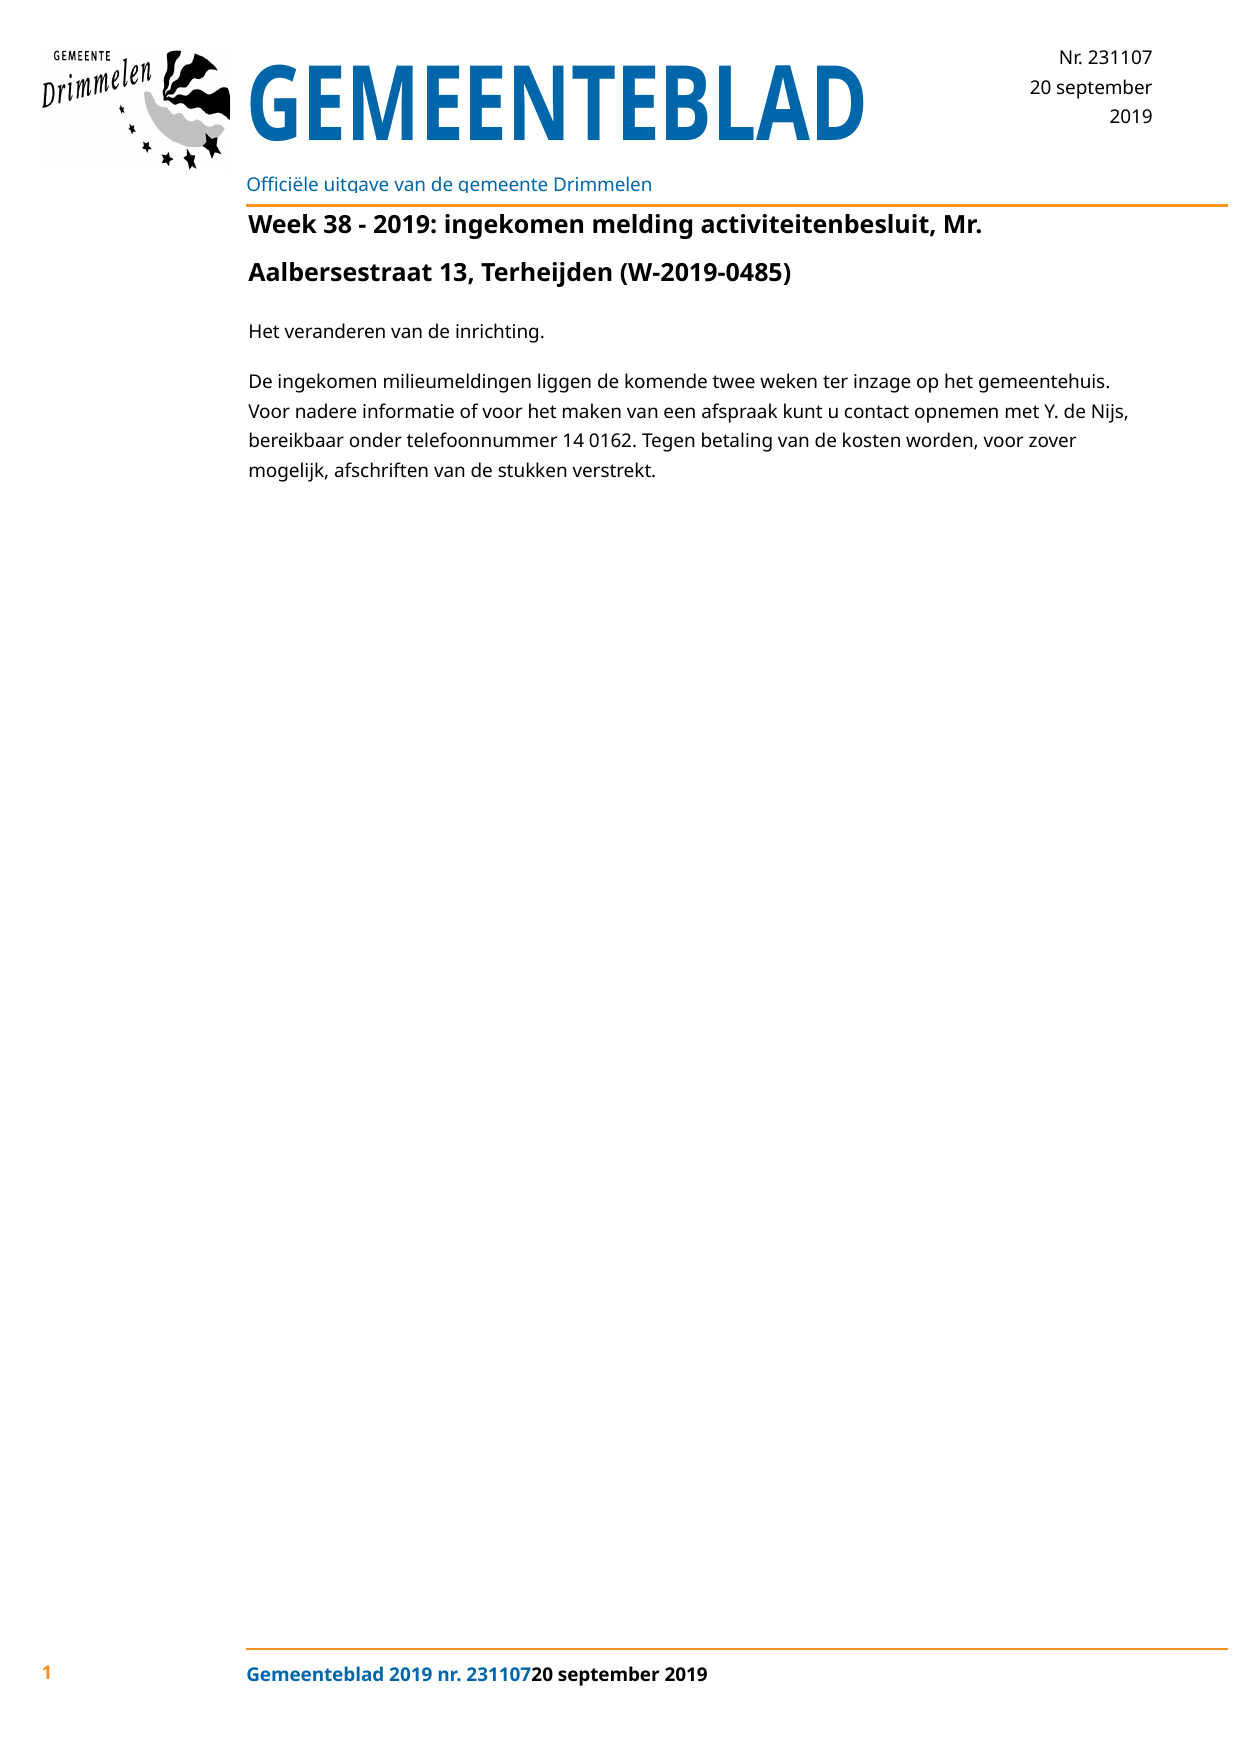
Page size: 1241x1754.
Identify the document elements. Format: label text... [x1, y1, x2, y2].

text Week 38 - 2019: ingekomen melding activiteitenbesluit, Mr. Aalbersestraat 13, Terheijden (W-2019-0485) [248, 207, 1152, 288]
picture [41, 47, 231, 172]
text De ingekomen milieumeldingen liggen de komende twee weken ter inzage op het gemeentehuis. Voor nadere informatie of voor het maken van een afspraak kunt u contact opnemen met Y. de Nijs, bereikbaar onder telefoonnummer 14 0162. Tegen betaling van de kosten worden, voor zover mogelijk, afschriften van de stukken verstrekt. [248, 368, 1152, 483]
text Het veranderen van de inrichting. [248, 318, 1152, 344]
